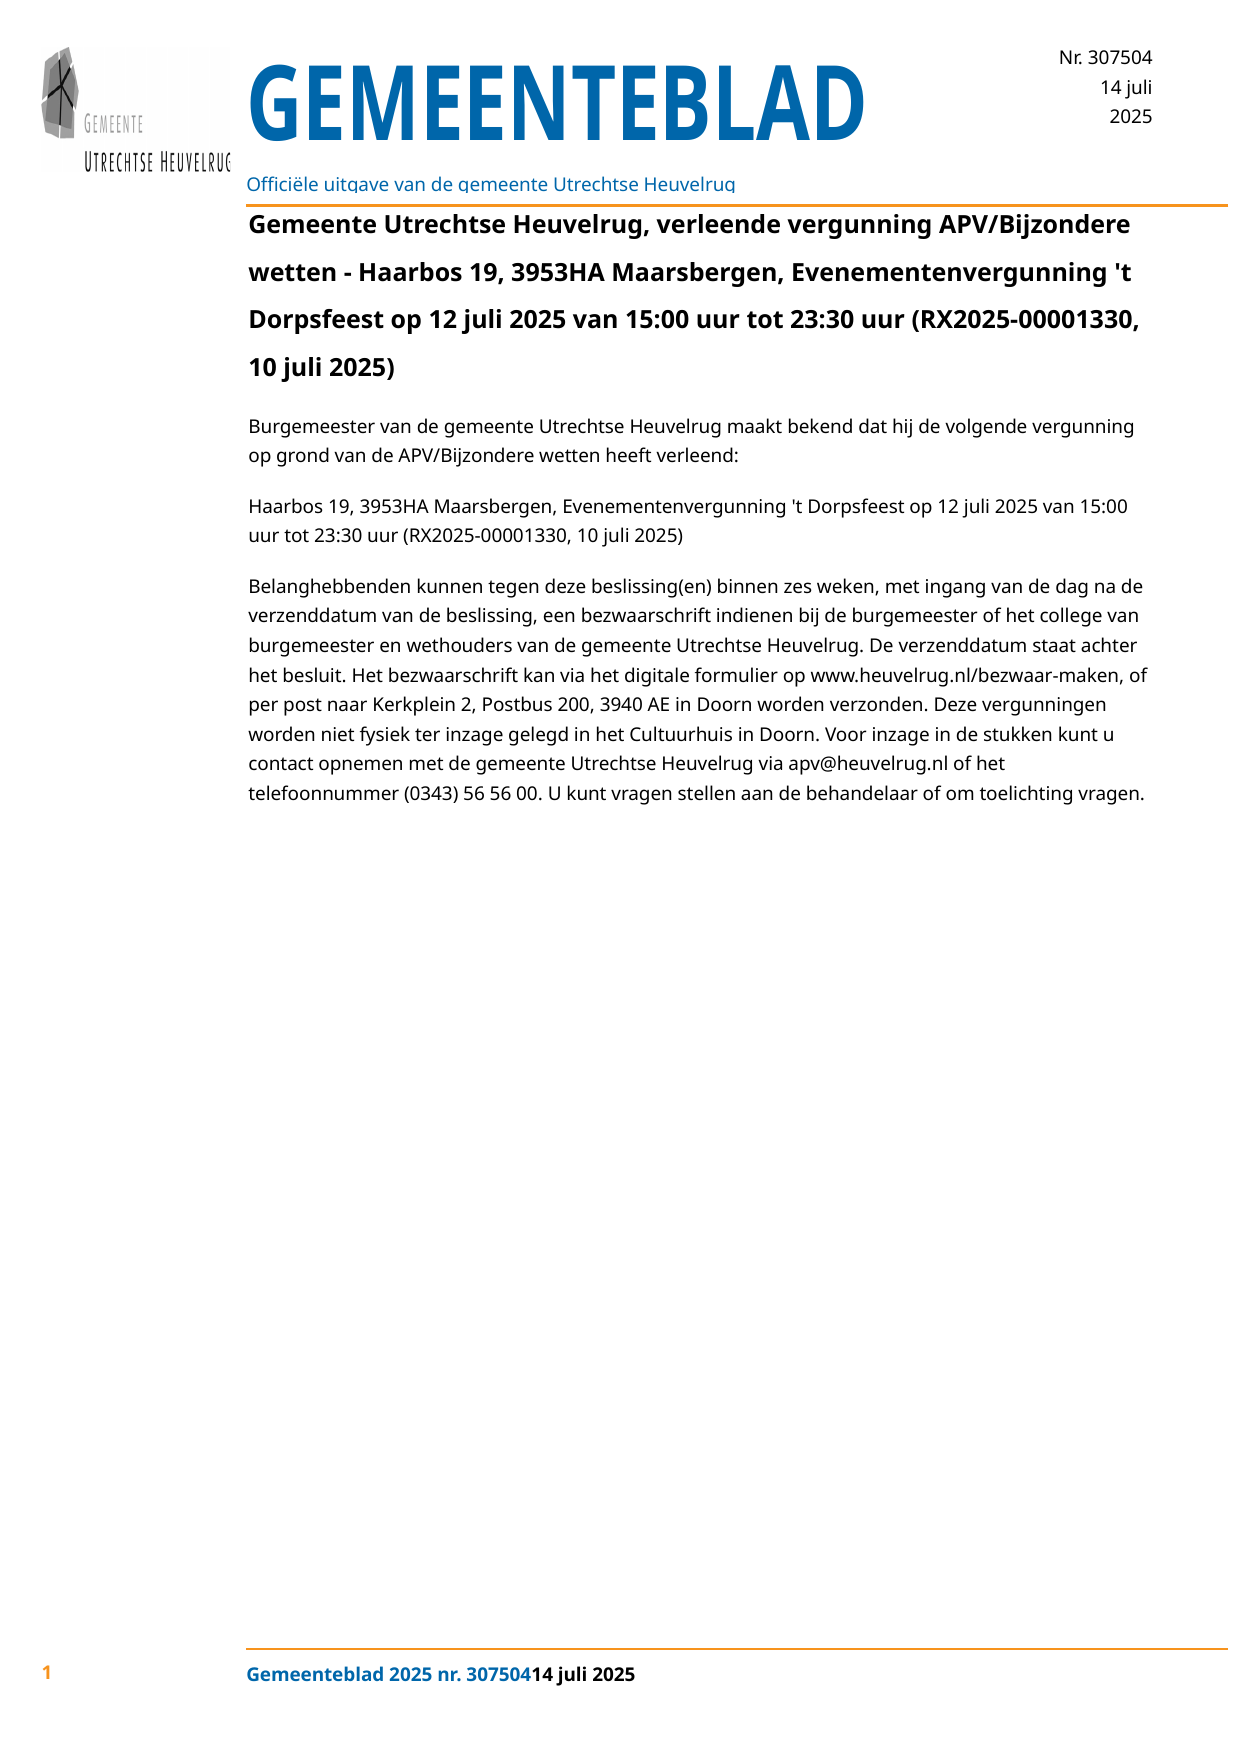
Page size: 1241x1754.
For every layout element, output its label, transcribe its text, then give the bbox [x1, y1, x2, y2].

text Gemeente Utrechtse Heuvelrug, verleende vergunning APV/Bijzondere wetten - Haarbos 19, 3953HA Maarsbergen, Evenementenvergunning 't Dorpsfeest op 12 juli 2025 van 15:00 uur tot 23:30 uur (RX2025-00001330, 10 juli 2025) [248, 207, 1152, 384]
text Belanghebbenden kunnen tegen deze beslissing(en) binnen zes weken, met ingang van de dag na de verzenddatum van de beslissing, een bezwaarschrift indienen bij de burgemeester of het college van burgemeester en wethouders van de gemeente Utrechtse Heuvelrug. De verzenddatum staat achter het besluit. Het bezwaarschrift kan via het digitale formulier op www.heuvelrug.nl/bezwaar-maken, of per post naar Kerkplein 2, Postbus 200, 3940 AE in Doorn worden verzonden. Deze vergunningen worden niet fysiek ter inzage gelegd in het Cultuurhuis in Doorn. Voor inzage in de stukken kunt u contact opnemen met de gemeente Utrechtse Heuvelrug via apv@heuvelrug.nl of het telefoonnummer (0343) 56 56 00. U kunt vragen stellen aan de behandelaar of om toelichting vragen. [248, 573, 1152, 806]
picture [41, 47, 231, 172]
text Haarbos 19, 3953HA Maarsbergen, Evenementenvergunning 't Dorpsfeest op 12 juli 2025 van 15:00 uur tot 23:30 uur (RX2025-00001330, 10 juli 2025) [248, 493, 1152, 548]
text Burgemeester van de gemeente Utrechtse Heuvelrug maakt bekend dat hij de volgende vergunning op grond van de APV/Bijzondere wetten heeft verleend: [248, 413, 1152, 468]
